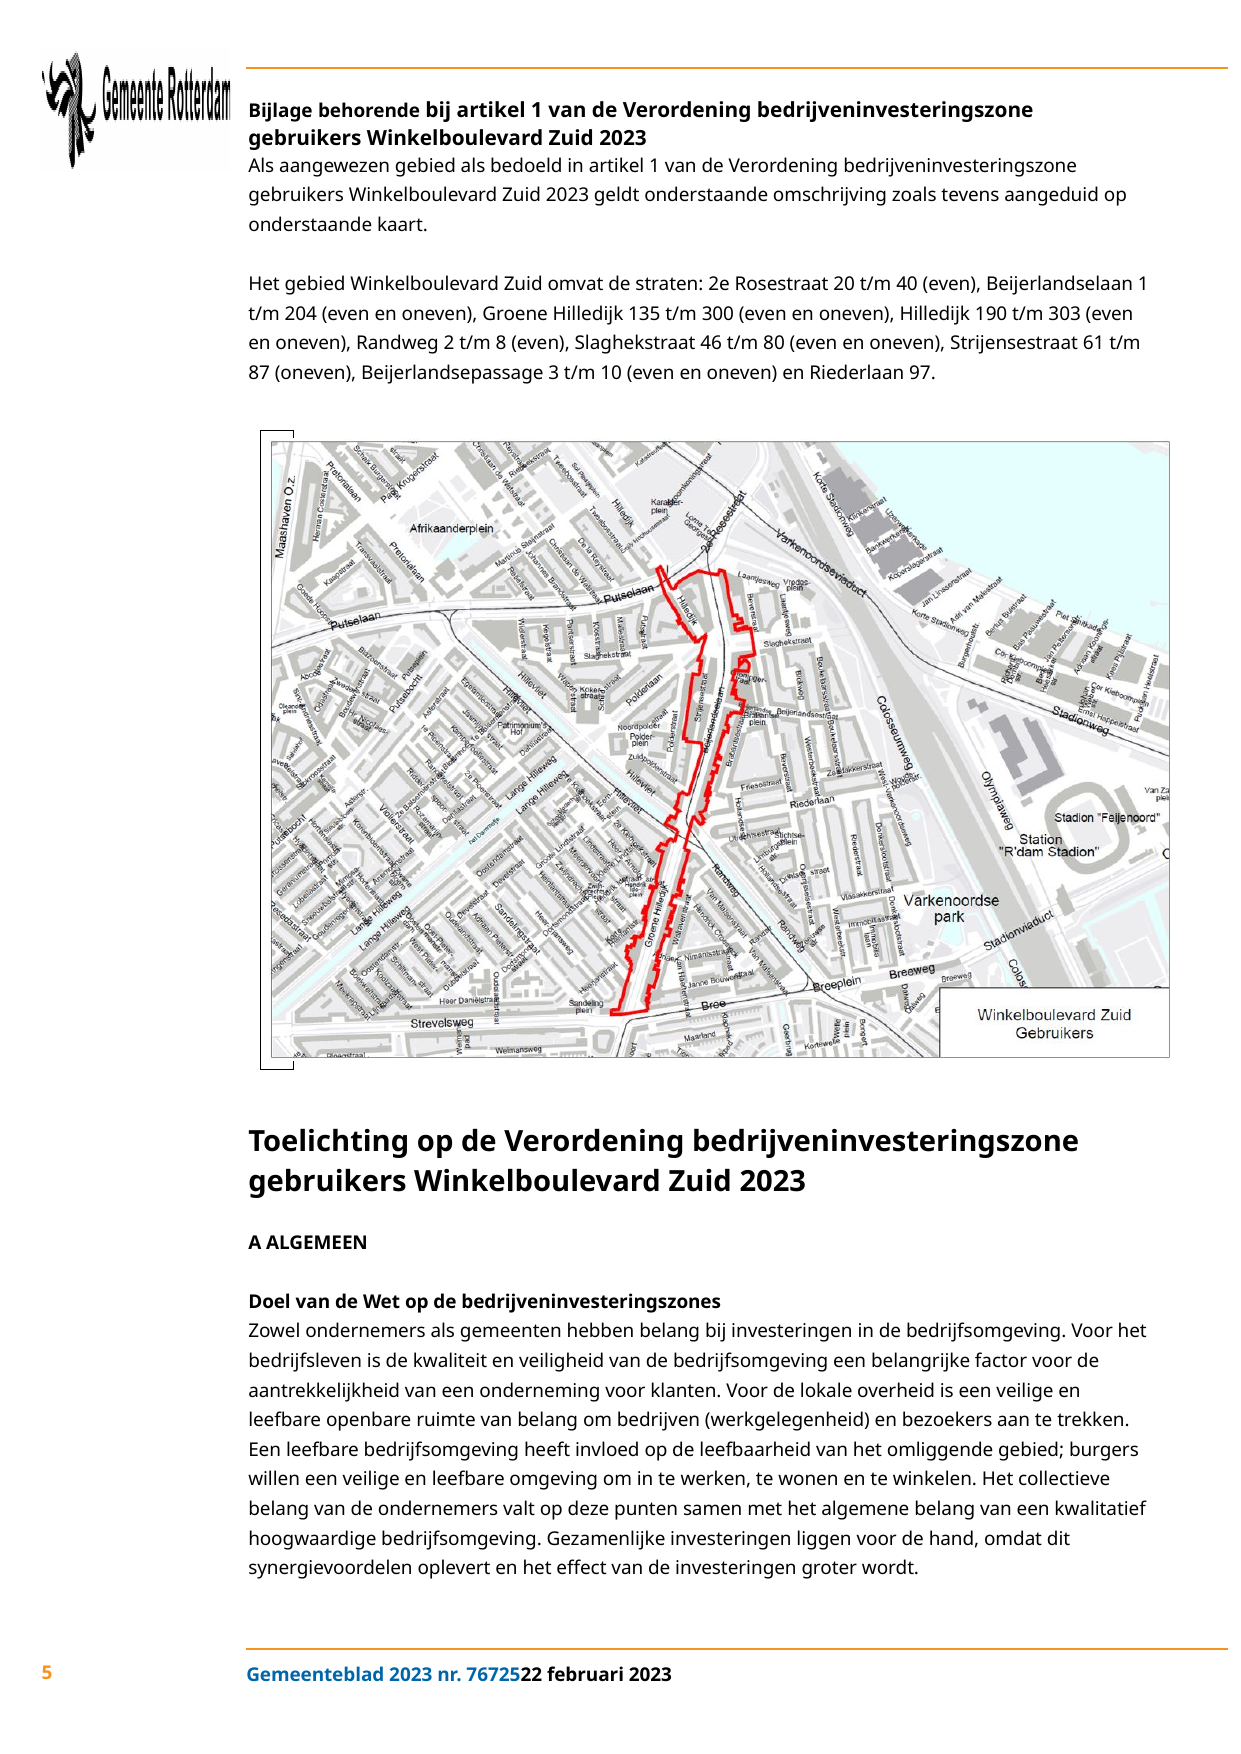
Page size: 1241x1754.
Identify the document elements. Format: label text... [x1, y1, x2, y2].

text Bijlage behorende bij artikel 1 van de Verordening bedrijveninvesteringszone gebruikers Winkelboulevard Zuid 2023 [248, 95, 1152, 152]
text Als aangewezen gebied als bedoeld in artikel 1 van de Verordening bedrijveninvesteringszone gebruikers Winkelboulevard Zuid 2023 geldt onderstaande omschrijving zoals tevens aangeduid op onderstaande kaart. [248, 152, 1152, 237]
text Het gebied Winkelboulevard Zuid omvat de straten: 2e Rosestraat 20 t/m 40 (even), Beijerlandselaan 1 t/m 204 (even en oneven), Groene Hilledijk 135 t/m 300 (even en oneven), Hilledijk 190 t/m 303 (even en oneven), Randweg 2 t/m 8 (even), Slaghekstraat 46 t/m 80 (even en oneven), Strijensestraat 61 t/m 87 (oneven), Beijerlandsepassage 3 t/m 10 (even en oneven) en Riederlaan 97. [248, 270, 1152, 384]
text A ALGEMEEN [248, 1229, 1152, 1255]
text Toelichting op de Verordening bedrijveninvesteringszone gebruikers Winkelboulevard Zuid 2023 [248, 1120, 1152, 1200]
text Doel van de Wet op de bedrijveninvesteringszones [248, 1288, 1152, 1314]
picture [268, 438, 1173, 1061]
text Zowel ondernemers als gemeenten hebben belang bij investeringen in de bedrijfsomgeving. Voor het bedrijfsleven is de kwaliteit en veiligheid van de bedrijfsomgeving een belangrijke factor voor de aantrekkelijkheid van een onderneming voor klanten. Voor de lokale overheid is een veilige en leefbare openbare ruimte van belang om bedrijven (werkgelegenheid) en bezoekers aan te trekken. Een leefbare bedrijfsomgeving heeft invloed op de leefbaarheid van het omliggende gebied; burgers willen een veilige en leefbare omgeving om in te werken, te wonen en te winkelen. Het collectieve belang van de ondernemers valt op deze punten samen met het algemene belang van een kwalitatief hoogwaardige bedrijfsomgeving. Gezamenlijke investeringen liggen voor de hand, omdat dit synergievoordelen oplevert en het effect van de investeringen groter wordt. [248, 1318, 1152, 1580]
picture [41, 47, 231, 172]
